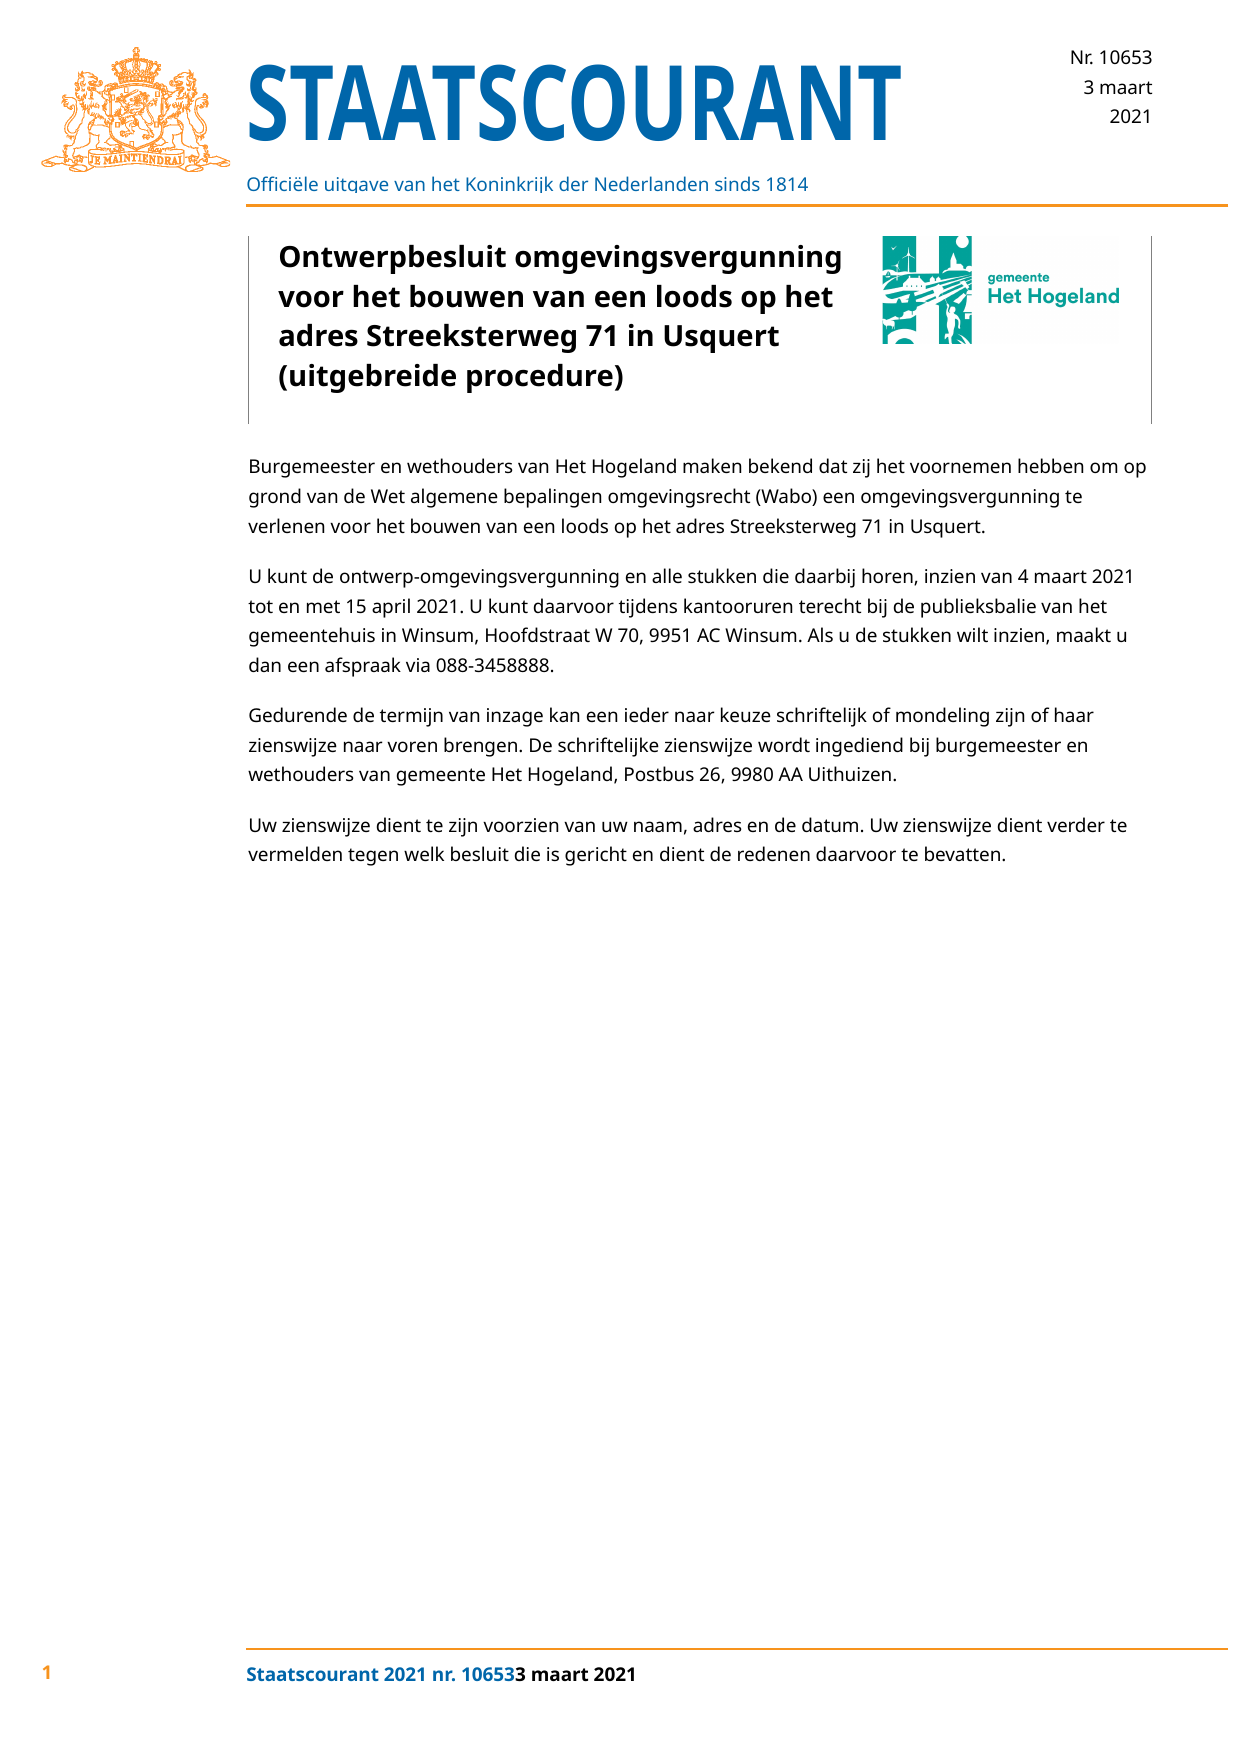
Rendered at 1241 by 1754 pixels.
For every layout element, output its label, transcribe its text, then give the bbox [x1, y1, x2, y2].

text Burgemeester en wethouders van Het Hogeland maken bekend dat zij het voornemen hebben om op grond van de Wet algemene bepalingen omgevingsrecht (Wabo) een omgevingsvergunning te verlenen voor het bouwen van een loods op het adres Streeksterweg 71 in Usquert. [248, 454, 1152, 538]
picture [41, 47, 231, 172]
picture [882, 236, 1119, 344]
text Gedurende de termijn van inzage kan een ieder naar keuze schriftelijk of mondeling zijn of haar zienswijze naar voren brengen. De schriftelijke zienswijze wordt ingediend bij burgemeester en wethouders van gemeente Het Hogeland, Postbus 26, 9980 AA Uithuizen. [248, 702, 1152, 787]
text U kunt de ontwerp-omgevingsvergunning en alle stukken die daarbij horen, inzien van 4 maart 2021 tot en met 15 april 2021. U kunt daarvoor tijdens kantooruren terecht bij de publieksbalie van het gemeentehuis in Winsum, Hoofdstraat W 70, 9951 AC Winsum. Als u de stukken wilt inzien, maakt u dan een afspraak via 088-3458888. [248, 563, 1152, 678]
table_header Ontwerpbesluit omgevingsvergunning voor het bouwen van een loods op het adres Streeksterweg 71 in Usquert (uitgebreide procedure) [249, 236, 850, 424]
text Uw zienswijze dient te zijn voorzien van uw naam, adres en de datum. Uw zienswijze dient verder te vermelden tegen welk besluit die is gericht en dient de redenen daarvoor te bevatten. [248, 812, 1152, 867]
table_header [850, 236, 1151, 424]
